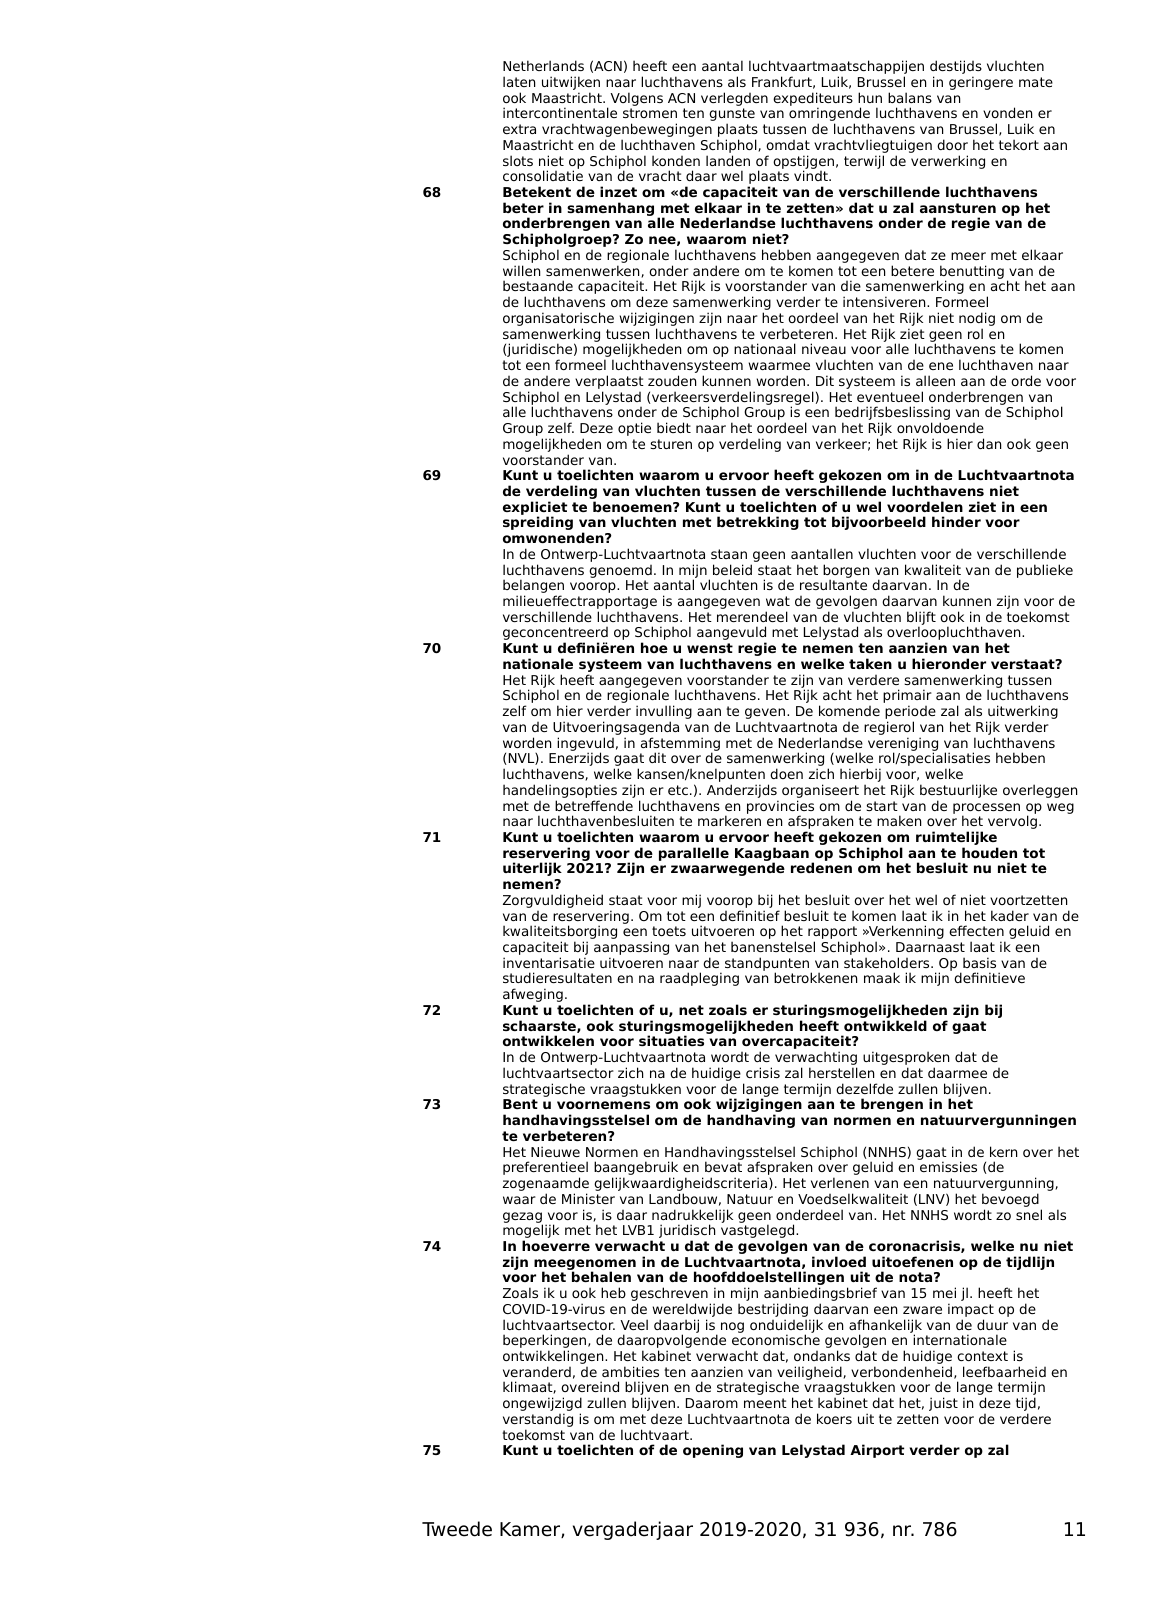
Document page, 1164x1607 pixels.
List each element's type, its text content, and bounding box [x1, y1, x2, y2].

table_cell Kunt u definiëren hoe u wenst regie te nemen ten aanzien van het nationale systeem van luchthavens en welke taken u hieronder verstaat? Het Rijk heeft aangegeven voorstander te zijn van verdere samenwerking tussen Schiphol en de regionale luchthavens. Het Rijk acht het primair aan de luchthavens zelf om hier verder invulling aan te geven. De komende periode zal als uitwerking van de Uitvoeringsagenda van de Luchtvaartnota de regierol van het Rijk verder worden ingevuld, in afstemming met de Nederlandse vereniging van luchthavens (NVL). Enerzijds gaat dit over de samenwerking (welke rol/specialisaties hebben luchthavens, welke kansen/knelpunten doen zich hierbij voor, welke handelingsopties zijn er etc.). Anderzijds organiseert het Rijk bestuurlijke overleggen met de betreffende luchthavens en provincies om de start van de processen op weg naar luchthavenbesluiten te markeren en afspraken te maken over het vervolg. [496, 641, 1087, 830]
table_cell Kunt u toelichten waarom u ervoor heeft gekozen om ruimtelijke reservering voor de parallelle Kaagbaan op Schiphol aan te houden tot uiterlijk 2021? Zijn er zwaarwegende redenen om het besluit nu niet te nemen? Zorgvuldigheid staat voor mij voorop bij het besluit over het wel of niet voortzetten van de reservering. Om tot een definitief besluit te komen laat ik in het kader van de kwaliteitsborging een toets uitvoeren op het rapport »Verkenning effecten geluid en capaciteit bij aanpassing van het banenstelsel Schiphol». Daarnaast laat ik een inventarisatie uitvoeren naar de standpunten van stakeholders. Op basis van de studieresultaten en na raadpleging van betrokkenen maak ik mijn definitieve afweging. [496, 830, 1087, 1003]
table_cell Bent u voornemens om ook wijzigingen aan te brengen in het handhavingsstelsel om de handhaving van normen en natuurvergunningen te verbeteren? Het Nieuwe Normen en Handhavingsstelsel Schiphol (NNHS) gaat in de kern over het preferentieel baangebruik en bevat afspraken over geluid en emissies (de zogenaamde gelijkwaardigheidscriteria). Het verlenen van een natuurvergunning, waar de Minister van Landbouw, Natuur en Voedselkwaliteit (LNV) het bevoegd gezag voor is, is daar nadrukkelijk geen onderdeel van. Het NNHS wordt zo snel als mogelijk met het LVB1 juridisch vastgelegd. [496, 1097, 1087, 1239]
table_cell In hoeverre verwacht u dat de gevolgen van de coronacrisis, welke nu niet zijn meegenomen in de Luchtvaartnota, invloed uitoefenen op de tijdlijn voor het behalen van de hoofddoelstellingen uit de nota? Zoals ik u ook heb geschreven in mijn aanbiedingsbrief van 15 mei jl. heeft het COVID-19-virus en de wereldwijde bestrijding daarvan een zware impact op de luchtvaartsector. Veel daarbij is nog onduidelijk en afhankelijk van de duur van de beperkingen, de daaropvolgende economische gevolgen en internationale ontwikkelingen. Het kabinet verwacht dat, ondanks dat de huidige context is veranderd, de ambities ten aanzien van veiligheid, verbondenheid, leefbaarheid en klimaat, overeind blijven en de strategische vraagstukken voor de lange termijn ongewijzigd zullen blijven. Daarom meent het kabinet dat het, juist in deze tijd, verstandig is om met deze Luchtvaartnota de koers uit te zetten voor de verdere toekomst van de luchtvaart. [496, 1239, 1087, 1443]
table_cell 68 [422, 185, 496, 468]
table_cell Kunt u toelichten waarom u ervoor heeft gekozen om in de Luchtvaartnota de verdeling van vluchten tussen de verschillende luchthavens niet expliciet te benoemen? Kunt u toelichten of u wel voordelen ziet in een spreiding van vluchten met betrekking tot bijvoorbeeld hinder voor omwonenden? In de Ontwerp-Luchtvaartnota staan geen aantallen vluchten voor de verschillende luchthavens genoemd. In mijn beleid staat het borgen van kwaliteit van de publieke belangen voorop. Het aantal vluchten is de resultante daarvan. In de milieueffectrapportage is aangegeven wat de gevolgen daarvan kunnen zijn voor de verschillende luchthavens. Het merendeel van de vluchten blijft ook in de toekomst geconcentreerd op Schiphol aangevuld met Lelystad als overloopluchthaven. [496, 468, 1087, 641]
table_cell 71 [422, 830, 496, 1003]
table_cell 73 [422, 1097, 496, 1239]
table_cell [422, 59, 496, 185]
table_cell 74 [422, 1239, 496, 1443]
table_cell Kunt u toelichten of u, net zoals er sturingsmogelijkheden zijn bij schaarste, ook sturingsmogelijkheden heeft ontwikkeld of gaat ontwikkelen voor situaties van overcapaciteit? In de Ontwerp-Luchtvaartnota wordt de verwachting uitgesproken dat de luchtvaartsector zich na de huidige crisis zal herstellen en dat daarmee de strategische vraagstukken voor de lange termijn dezelfde zullen blijven. [496, 1003, 1087, 1097]
table_cell 72 [422, 1003, 496, 1097]
table_cell 75 [422, 1443, 496, 1459]
table_cell 70 [422, 641, 496, 830]
table_cell Betekent de inzet om «de capaciteit van de verschillende luchthavens beter in samenhang met elkaar in te zetten» dat u zal aansturen op het onderbrengen van alle Nederlandse luchthavens onder de regie van de Schipholgroep? Zo nee, waarom niet? Schiphol en de regionale luchthavens hebben aangegeven dat ze meer met elkaar willen samenwerken, onder andere om te komen tot een betere benutting van de bestaande capaciteit. Het Rijk is voorstander van die samenwerking en acht het aan de luchthavens om deze samenwerking verder te intensiveren. Formeel organisatorische wijzigingen zijn naar het oordeel van het Rijk niet nodig om de samenwerking tussen luchthavens te verbeteren. Het Rijk ziet geen rol en (juridische) mogelijkheden om op nationaal niveau voor alle luchthavens te komen tot een formeel luchthavensysteem waarmee vluchten van de ene luchthaven naar de andere verplaatst zouden kunnen worden. Dit systeem is alleen aan de orde voor Schiphol en Lelystad (verkeersverdelingsregel). Het eventueel onderbrengen van alle luchthavens onder de Schiphol Group is een bedrijfsbeslissing van de Schiphol Group zelf. Deze optie biedt naar het oordeel van het Rijk onvoldoende mogelijkheden om te sturen op verdeling van verkeer; het Rijk is hier dan ook geen voorstander van. [496, 185, 1087, 468]
table_cell Netherlands (ACN) heeft een aantal luchtvaartmaatschappijen destijds vluchten laten uitwijken naar luchthavens als Frankfurt, Luik, Brussel en in geringere mate ook Maastricht. Volgens ACN verlegden expediteurs hun balans van intercontinentale stromen ten gunste van omringende luchthavens en vonden er extra vrachtwagenbewegingen plaats tussen de luchthavens van Brussel, Luik en Maastricht en de luchthaven Schiphol, omdat vrachtvliegtuigen door het tekort aan slots niet op Schiphol konden landen of opstijgen, terwijl de verwerking en consolidatie van de vracht daar wel plaats vindt. [496, 59, 1087, 185]
table_cell 69 [422, 468, 496, 641]
table_cell Kunt u toelichten of de opening van Lelystad Airport verder op zal [496, 1443, 1087, 1459]
